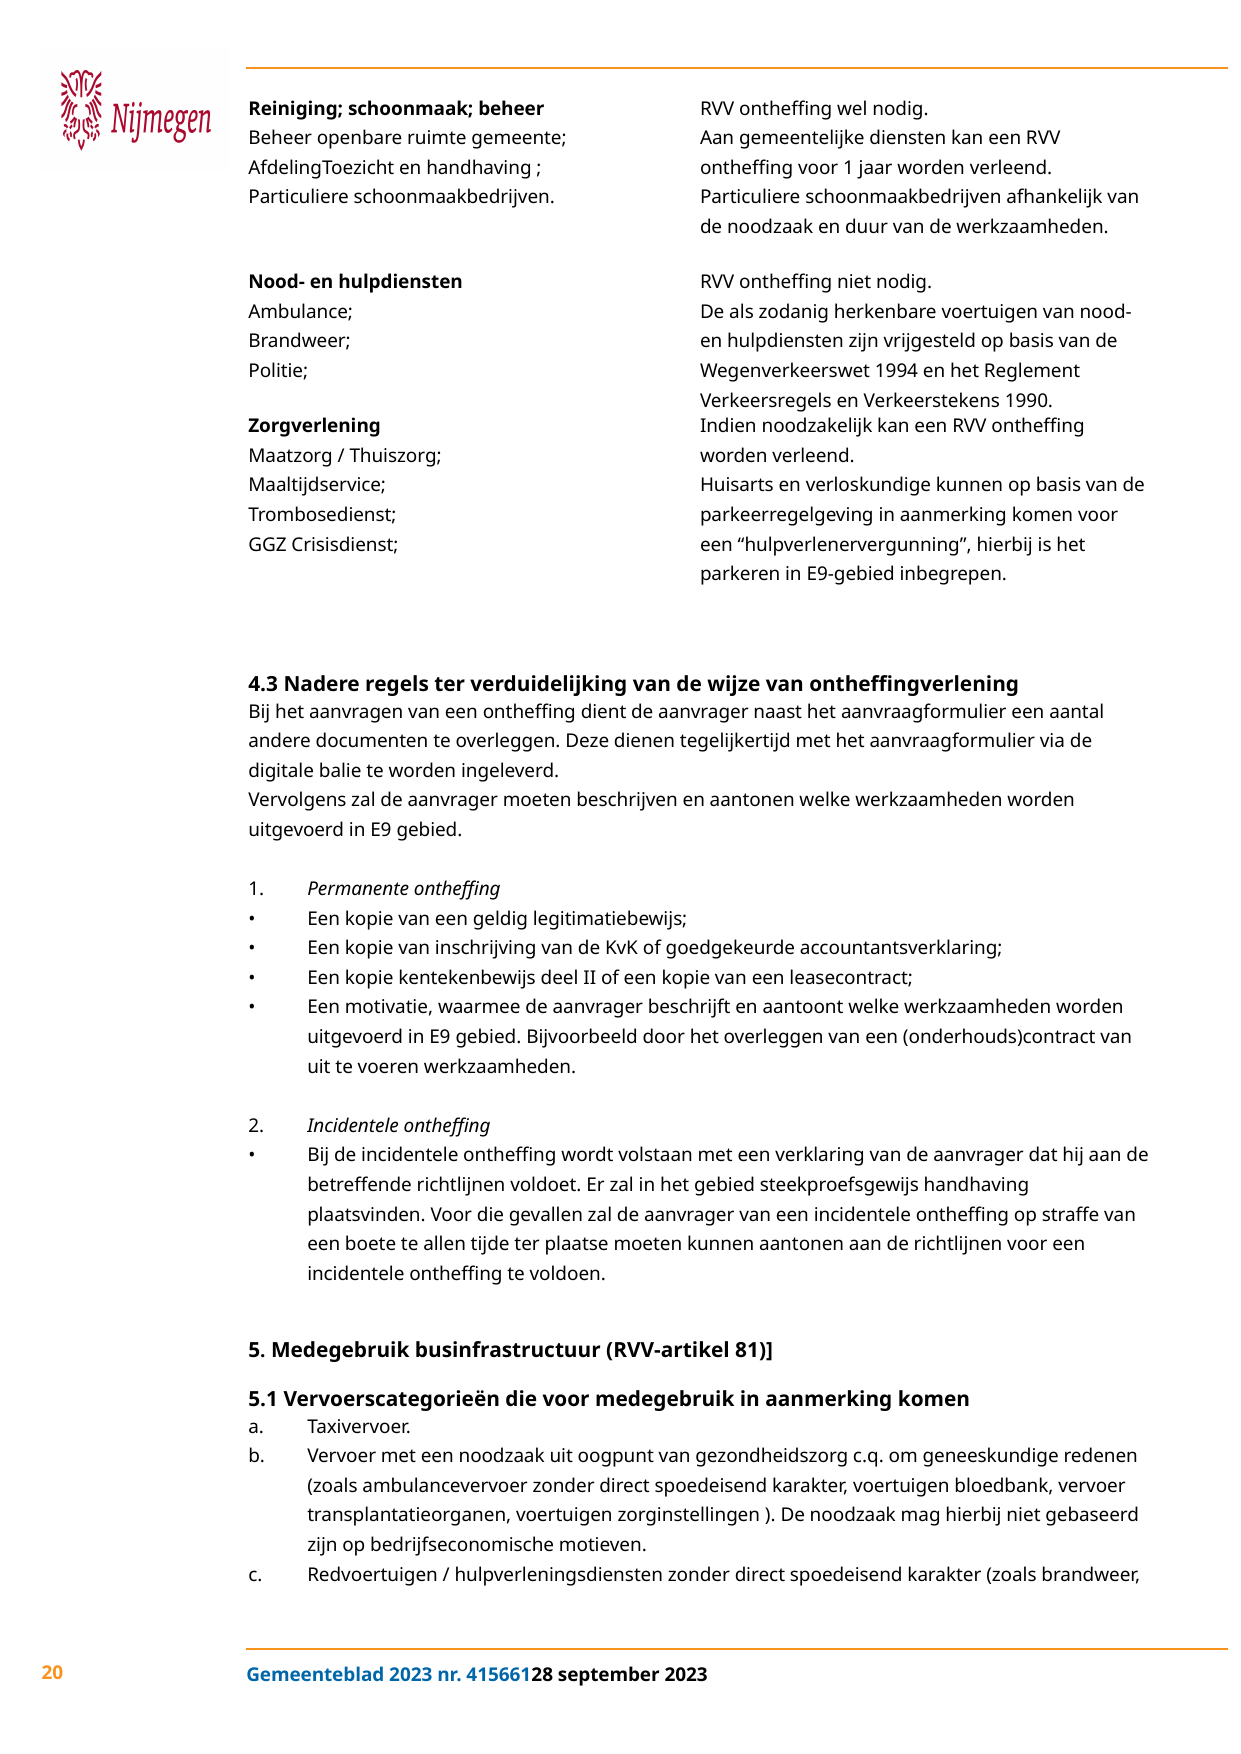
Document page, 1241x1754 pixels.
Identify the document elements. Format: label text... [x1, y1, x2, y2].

list Taxivervoer. [248, 1413, 1152, 1438]
list Permanente ontheffing [248, 875, 1152, 901]
list Incidentele ontheffing [248, 1112, 1152, 1138]
table_cell RVV ontheffing wel nodig. Aan gemeentelijke diensten kan een RVV ontheffing voor 1 jaar worden verleend. Particuliere schoonmaakbedrijven afhankelijk van de noodzaak en duur van de werkzaamheden. [700, 95, 1152, 268]
picture [41, 47, 231, 172]
table_cell RVV ontheffing niet nodig. De als zodanig herkenbare voertuigen van nood- en hulpdiensten zijn vrijgesteld op basis van de Wegenverkeerswet 1994 en het Reglement Verkeersregels en Verkeerstekens 1990. [700, 269, 1152, 412]
list Een kopie kentekenbewijs deel II of een kopie van een leasecontract; [248, 964, 1152, 990]
table_cell Reiniging; schoonmaak; beheer Beheer openbare ruimte gemeente; AfdelingToezicht en handhaving ; Particuliere schoonmaakbedrijven. [248, 95, 700, 268]
list Een kopie van een geldig legitimatiebewijs; [248, 905, 1152, 931]
list Bij de incidentele ontheffing wordt volstaan met een verklaring van de aanvrager dat hij aan de betreffende richtlijnen voldoet. Er zal in het gebied steekproefsgewijs handhaving plaatsvinden. Voor die gevallen zal de aanvrager van een incidentele ontheffing op straffe van een boete te allen tijde ter plaatse moeten kunnen aantonen aan de richtlijnen voor een incidentele ontheffing te voldoen. [248, 1142, 1152, 1286]
table_cell Indien noodzakelijk kan een RVV ontheffing worden verleend. Huisarts en verloskundige kunnen op basis van de parkeerregelgeving in aanmerking komen voor een “hulpverlenervergunning”, hierbij is het parkeren in E9-gebied inbegrepen. [700, 413, 1152, 616]
text 5.1 Vervoerscategorieën die voor medegebruik in aanmerking komen [248, 1384, 1152, 1413]
list Vervoer met een noodzaak uit oogpunt van gezondheidszorg c.q. om geneeskundige redenen (zoals ambulancevervoer zonder direct spoedeisend karakter, voertuigen bloedbank, vervoer transplantatieorganen, voertuigen zorginstellingen ). De noodzaak mag hierbij niet gebaseerd zijn op bedrijfseconomische motieven. [248, 1442, 1152, 1557]
text Bij het aanvragen van een ontheffing dient de aanvrager naast het aanvraagformulier een aantal andere documenten te overleggen. Deze dienen tegelijkertijd met het aanvraagformulier via de digitale balie te worden ingeleverd. [248, 698, 1152, 783]
list Een kopie van inschrijving van de KvK of goedgekeurde accountantsverklaring; [248, 934, 1152, 960]
list Een motivatie, waarmee de aanvrager beschrijft en aantoont welke werkzaamheden worden uitgevoerd in E9 gebied. Bijvoorbeeld door het overleggen van een (onderhouds)contract van uit te voeren werkzaamheden. [248, 994, 1152, 1078]
table_cell Nood- en hulpdiensten Ambulance; Brandweer; Politie; [248, 269, 700, 412]
text 5. Medegebruik businfrastructuur (RVV-artikel 81)] [248, 1335, 1152, 1363]
text Vervolgens zal de aanvrager moeten beschrijven en aantonen welke werkzaamheden worden uitgevoerd in E9 gebied. [248, 787, 1152, 842]
text 4.3 Nadere regels ter verduidelijking van de wijze van ontheffingverlening [248, 669, 1152, 698]
table_cell Zorgverlening Maatzorg / Thuiszorg; Maaltijdservice; Trombosedienst; GGZ Crisisdienst; [248, 413, 700, 616]
list Redvoertuigen / hulpverleningsdiensten zonder direct spoedeisend karakter (zoals brandweer, [248, 1561, 1152, 1586]
